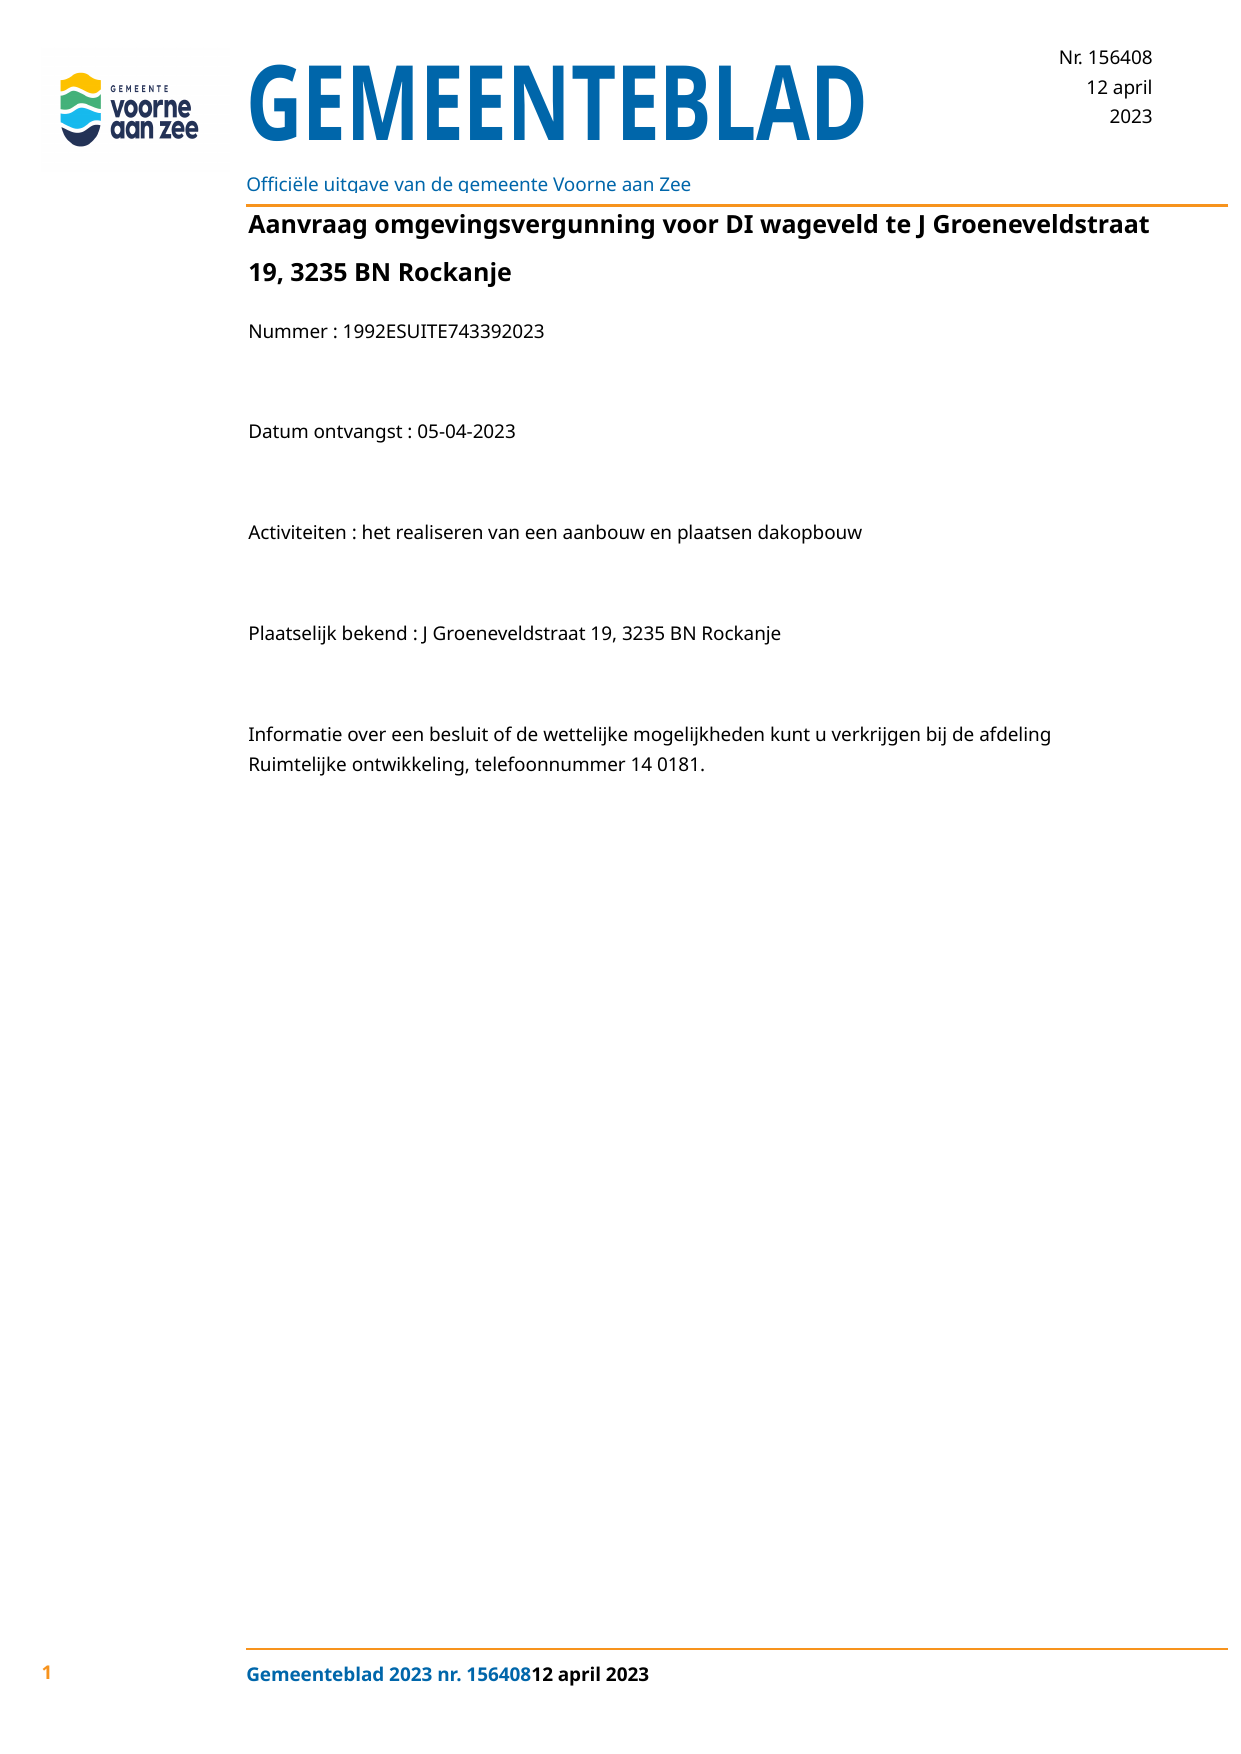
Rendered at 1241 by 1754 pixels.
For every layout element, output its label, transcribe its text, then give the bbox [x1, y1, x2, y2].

text Activiteiten : het realiseren van een aanbouw en plaatsen dakopbouw [248, 519, 1152, 545]
text Nummer : 1992ESUITE743392023 [248, 318, 1152, 344]
text Datum ontvangst : 05-04-2023 [248, 419, 1152, 444]
text Plaatselijk bekend : J Groeneveldstraat 19, 3235 BN Rockanje [248, 620, 1152, 646]
text Informatie over een besluit of de wettelijke mogelijkheden kunt u verkrijgen bij de afdeling Ruimtelijke ontwikkeling, telefoonnummer 14 0181. [248, 721, 1152, 777]
text Aanvraag omgevingsvergunning voor DI wageveld te J Groeneveldstraat 19, 3235 BN Rockanje [248, 207, 1152, 288]
picture [41, 47, 231, 172]
